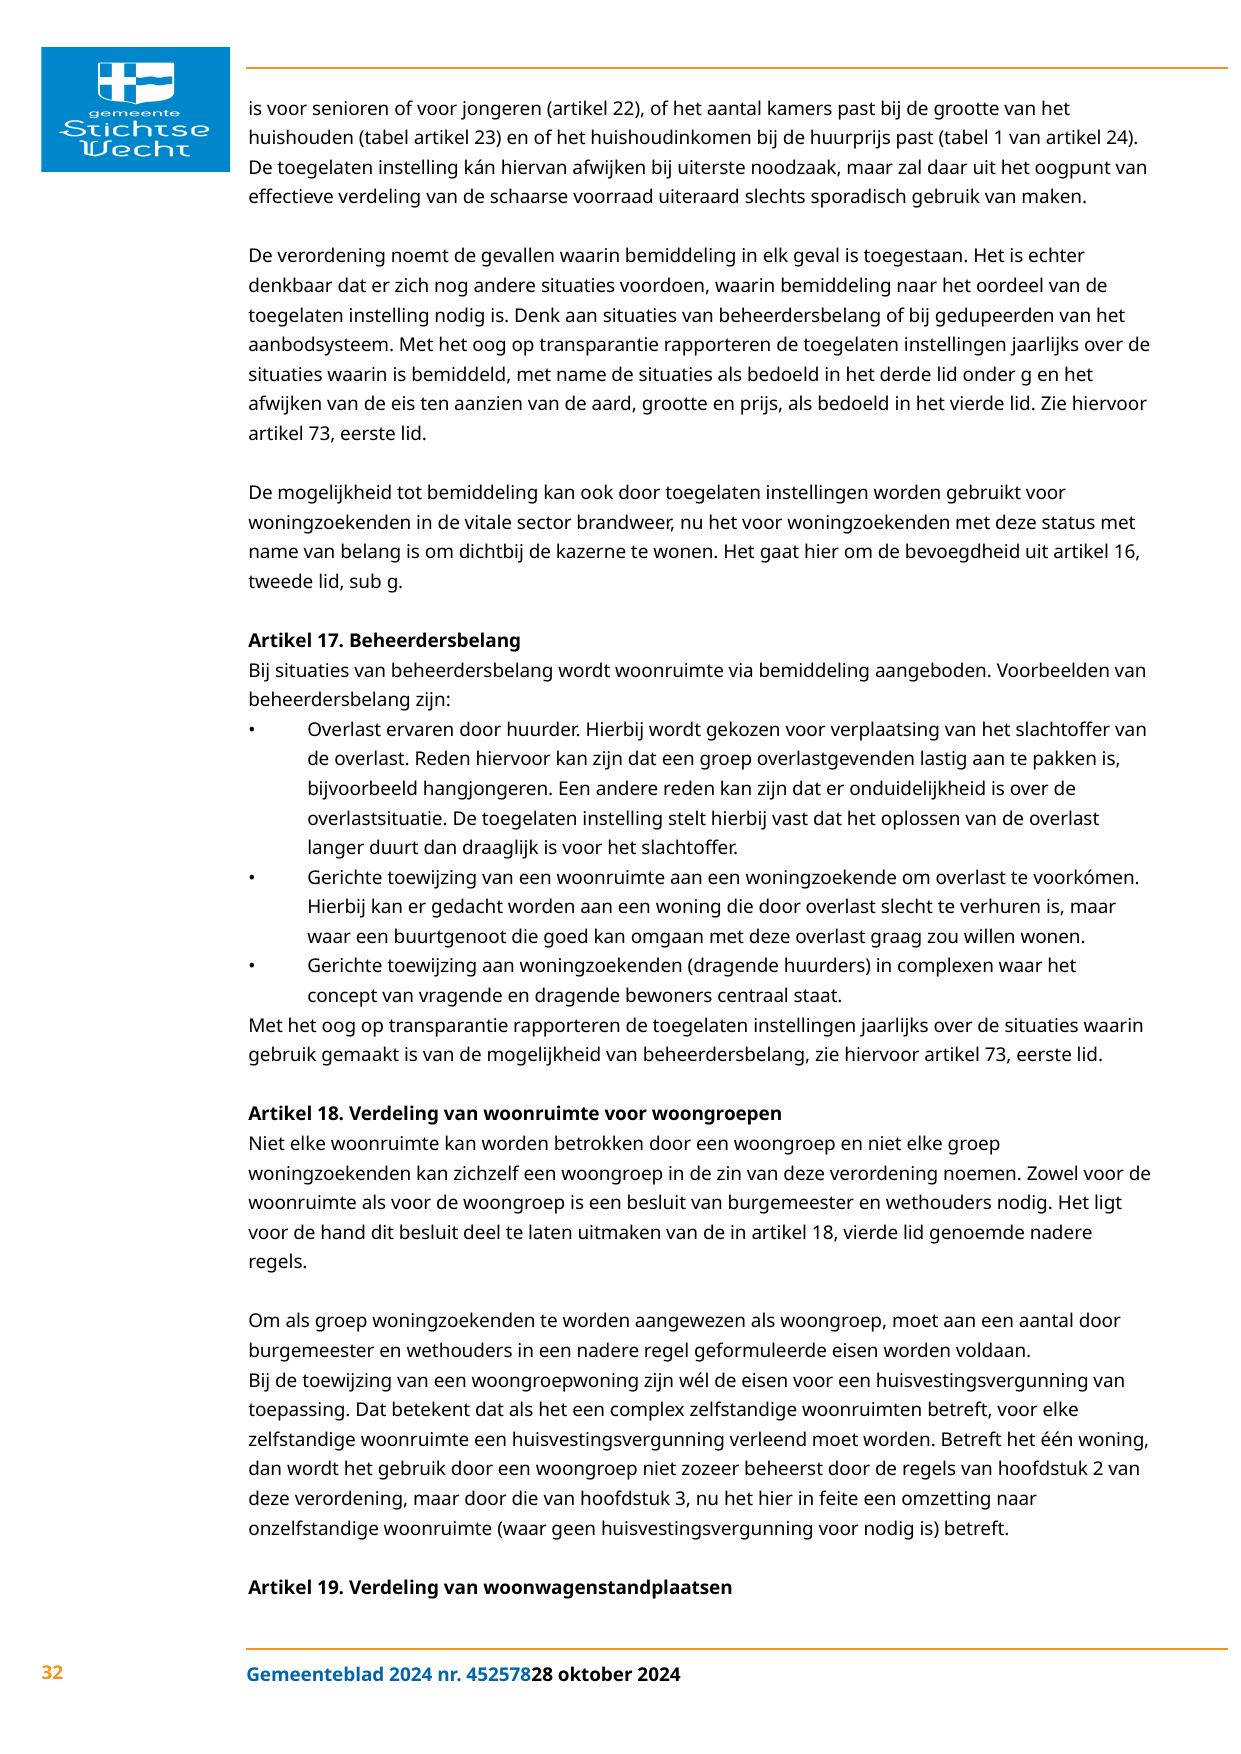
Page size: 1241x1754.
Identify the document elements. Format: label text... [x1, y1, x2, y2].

text Artikel 17. Beheerdersbelang [248, 627, 1152, 653]
text De verordening noemt de gevallen waarin bemiddeling in elk geval is toegestaan. Het is echter denkbaar dat er zich nog andere situaties voordoen, waarin bemiddeling naar het oordeel van de toegelaten instelling nodig is. Denk aan situaties van beheerdersbelang of bij gedupeerden van het aanbodsysteem. Met het oog op transparantie rapporteren de toegelaten instellingen jaarlijks over de situaties waarin is bemiddeld, met name de situaties als bedoeld in het derde lid onder g en het afwijken van de eis ten aanzien van de aard, grootte en prijs, als bedoeld in het vierde lid. Zie hiervoor artikel 73, eerste lid. [248, 243, 1152, 446]
text De mogelijkheid tot bemiddeling kan ook door toegelaten instellingen worden gebruikt voor woningzoekenden in de vitale sector brandweer, nu het voor woningzoekenden met deze status met name van belang is om dichtbij de kazerne te wonen. Het gaat hier om de bevoegdheid uit artikel 16, tweede lid, sub g. [248, 479, 1152, 594]
text Bij de toewijzing van een woongroepwoning zijn wél de eisen voor een huisvestingsvergunning van toepassing. Dat betekent dat als het een complex zelfstandige woonruimten betreft, voor elke zelfstandige woonruimte een huisvestingsvergunning verleend moet worden. Betreft het één woning, dan wordt het gebruik door een woongroep niet zozeer beheerst door de regels van hoofdstuk 2 van deze verordening, maar door die van hoofdstuk 3, nu het hier in feite een omzetting naar onzelfstandige woonruimte (waar geen huisvestingsvergunning voor nodig is) betreft. [248, 1367, 1152, 1541]
text Artikel 18. Verdeling van woonruimte voor woongroepen [248, 1101, 1152, 1126]
text Niet elke woonruimte kan worden betrokken door een woongroep en niet elke groep woningzoekenden kan zichzelf een woongroep in de zin van deze verordening noemen. Zowel voor de woonruimte als voor de woongroep is een besluit van burgemeester en wethouders nodig. Het ligt voor de hand dit besluit deel te laten uitmaken van de in artikel 18, vierde lid genoemde nadere regels. [248, 1130, 1152, 1274]
text Met het oog op transparantie rapporteren de toegelaten instellingen jaarlijks over de situaties waarin gebruik gemaakt is van de mogelijkheid van beheerdersbelang, zie hiervoor artikel 73, eerste lid. [248, 1012, 1152, 1067]
list Overlast ervaren door huurder. Hierbij wordt gekozen voor verplaatsing van het slachtoffer van de overlast. Reden hiervoor kan zijn dat een groep overlastgevenden lastig aan te pakken is, bijvoorbeeld hangjongeren. Een andere reden kan zijn dat er onduidelijkheid is over de overlastsituatie. De toegelaten instelling stelt hierbij vast dat het oplossen van de overlast langer duurt dan draaglijk is voor het slachtoffer. [248, 716, 1152, 860]
list Gerichte toewijzing van een woonruimte aan een woningzoekende om overlast te voorkómen. Hierbij kan er gedacht worden aan een woning die door overlast slecht te verhuren is, maar waar een buurtgenoot die goed kan omgaan met deze overlast graag zou willen wonen. [248, 864, 1152, 949]
picture [137, 63, 174, 103]
text is voor senioren of voor jongeren (artikel 22), of het aantal kamers past bij de grootte van het huishouden (tabel artikel 23) en of het huishoudinkomen bij de huurprijs past (tabel 1 van artikel 24). De toegelaten instelling kán hiervan afwijken bij uiterste noodzaak, maar zal daar uit het oogpunt van effectieve verdeling van de schaarse voorraad uiteraard slechts sporadisch gebruik van maken. [248, 95, 1152, 209]
text Bij situaties van beheerdersbelang wordt woonruimte via bemiddeling aangeboden. Voorbeelden van beheerdersbelang zijn: [248, 657, 1152, 712]
text Om als groep woningzoekenden te worden aangewezen als woongroep, moet aan een aantal door burgemeester en wethouders in een nadere regel geformuleerde eisen worden voldaan. [248, 1308, 1152, 1363]
picture [99, 63, 135, 101]
list Gerichte toewijzing aan woningzoekenden (dragende huurders) in complexen waar het concept van vragende en dragende bewoners centraal staat. [248, 953, 1152, 1008]
text Artikel 19. Verdeling van woonwagenstandplaatsen [248, 1574, 1152, 1600]
